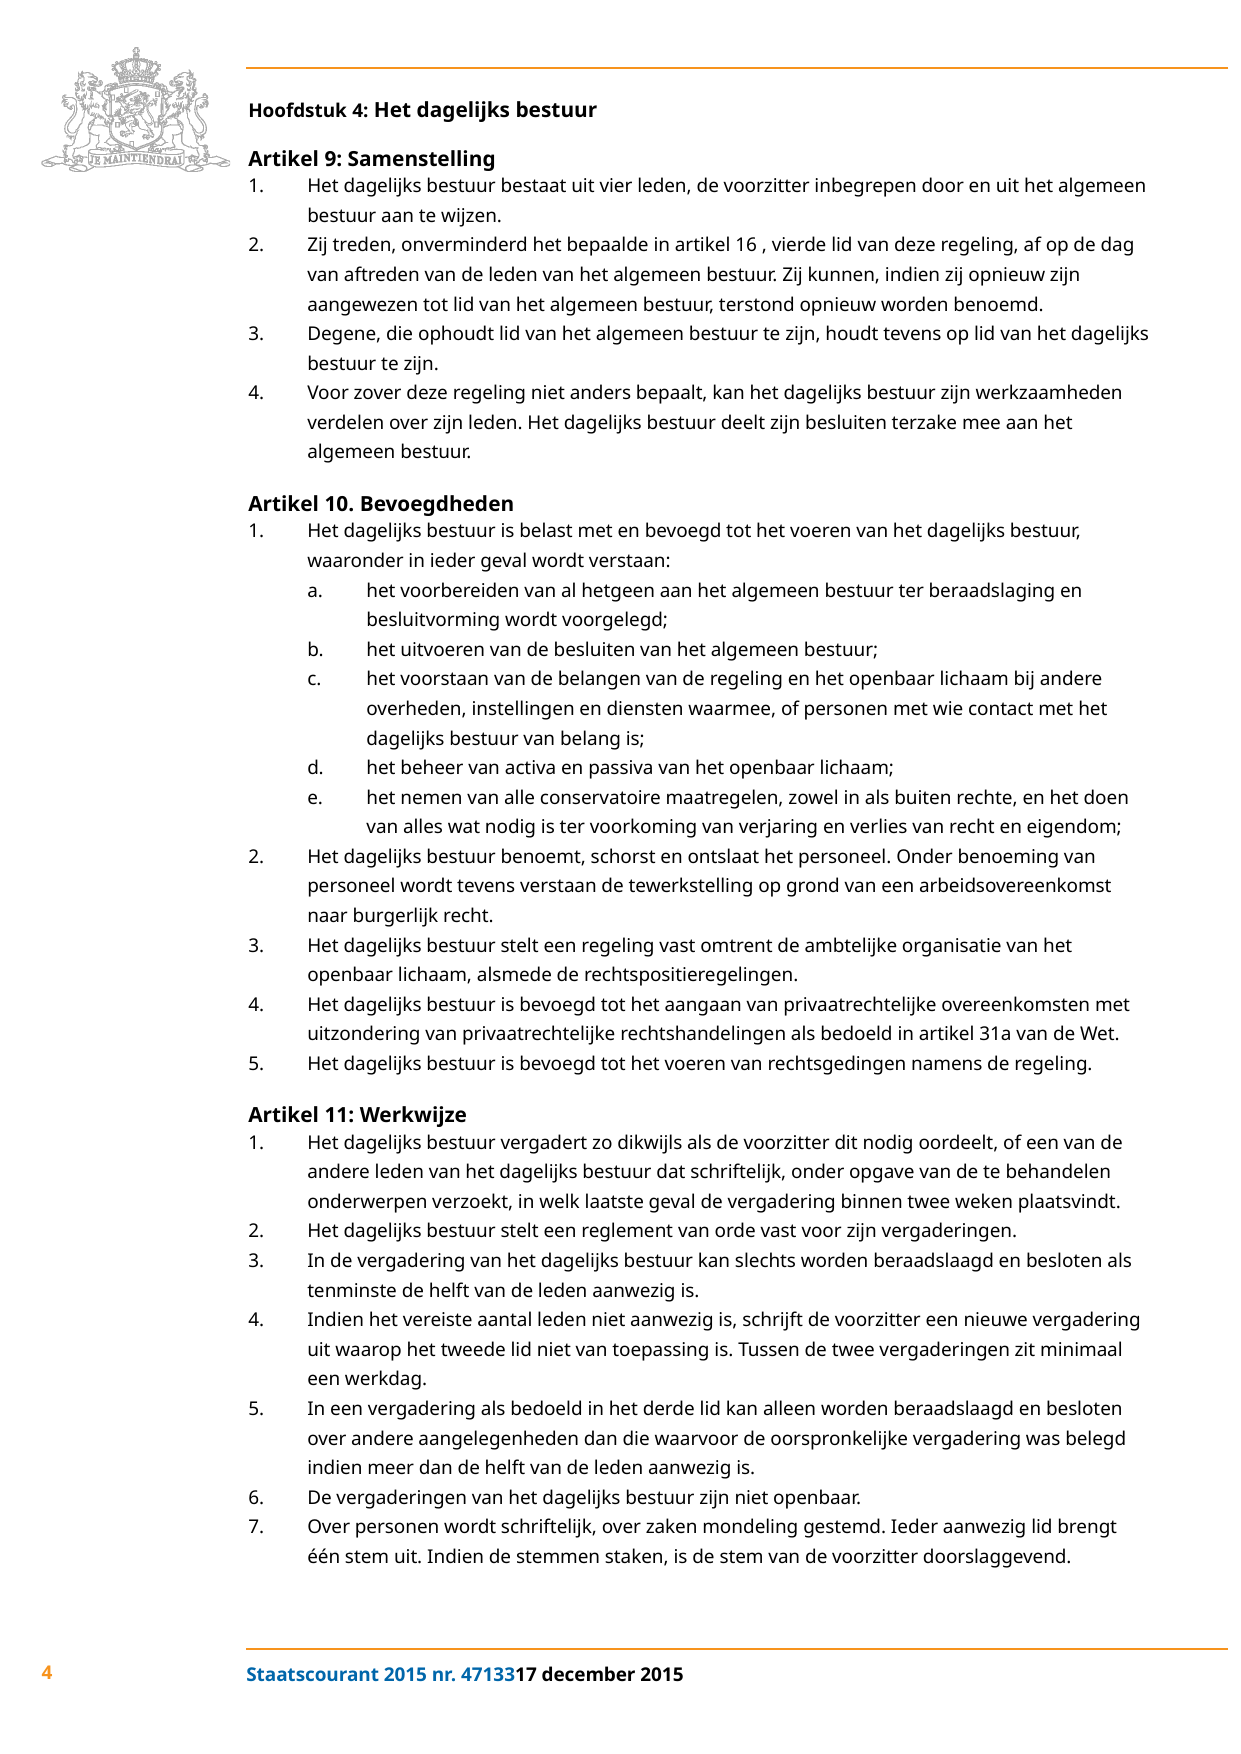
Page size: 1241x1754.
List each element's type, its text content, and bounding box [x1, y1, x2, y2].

list Het dagelijks bestuur is bevoegd tot het voeren van rechtsgedingen namens de regeling. [248, 1050, 1152, 1076]
text Artikel 9: Samenstelling [248, 144, 1152, 172]
text Artikel 10. Bevoegdheden [248, 489, 1152, 518]
list In een vergadering als bedoeld in het derde lid kan alleen worden beraadslaagd en besloten over andere aangelegenheden dan die waarvoor de oorspronkelijke vergadering was belegd indien meer dan de helft van de leden aanwezig is. [248, 1395, 1152, 1480]
list Het dagelijks bestuur vergadert zo dikwijls als de voorzitter dit nodig oordeelt, of een van de andere leden van het dagelijks bestuur dat schriftelijk, onder opgave van de te behandelen onderwerpen verzoekt, in welk laatste geval de vergadering binnen twee weken plaatsvindt. [248, 1129, 1152, 1214]
list het beheer van activa en passiva van het openbaar lichaam; [307, 754, 1152, 780]
list Het dagelijks bestuur stelt een regeling vast omtrent de ambtelijke organisatie van het openbaar lichaam, alsmede de rechtspositieregelingen. [248, 932, 1152, 987]
list het uitvoeren van de besluiten van het algemeen bestuur; [307, 636, 1152, 662]
list Het dagelijks bestuur is bevoegd tot het aangaan van privaatrechtelijke overeenkomsten met uitzondering van privaatrechtelijke rechtshandelingen als bedoeld in artikel 31a van de Wet. [248, 991, 1152, 1046]
list het voorbereiden van al hetgeen aan het algemeen bestuur ter beraadslaging en besluitvorming wordt voorgelegd; [307, 577, 1152, 632]
text Hoofdstuk 4: Het dagelijks bestuur [248, 95, 1152, 123]
list het voorstaan van de belangen van de regeling en het openbaar lichaam bij andere overheden, instellingen en diensten waarmee, of personen met wie contact met het dagelijks bestuur van belang is; [307, 666, 1152, 750]
text Artikel 11: Werkwijze [248, 1101, 1152, 1129]
list het nemen van alle conservatoire maatregelen, zowel in als buiten rechte, en het doen van alles wat nodig is ter voorkoming van verjaring en verlies van recht en eigendom; [307, 784, 1152, 839]
list Indien het vereiste aantal leden niet aanwezig is, schrijft de voorzitter een nieuwe vergadering uit waarop het tweede lid niet van toepassing is. Tussen de twee vergaderingen zit minimaal een werkdag. [248, 1306, 1152, 1391]
picture [41, 47, 231, 172]
list Het dagelijks bestuur is belast met en bevoegd tot het voeren van het dagelijks bestuur, waaronder in ieder geval wordt verstaan: [248, 518, 1152, 573]
list Over personen wordt schriftelijk, over zaken mondeling gestemd. Ieder aanwezig lid brengt één stem uit. Indien de stemmen staken, is de stem van de voorzitter doorslaggevend. [248, 1513, 1152, 1569]
list Voor zover deze regeling niet anders bepaalt, kan het dagelijks bestuur zijn werkzaamheden verdelen over zijn leden. Het dagelijks bestuur deelt zijn besluiten terzake mee aan het algemeen bestuur. [248, 379, 1152, 464]
list Het dagelijks bestuur stelt een reglement van orde vast voor zijn vergaderingen. [248, 1218, 1152, 1243]
list Degene, die ophoudt lid van het algemeen bestuur te zijn, houdt tevens op lid van het dagelijks bestuur te zijn. [248, 320, 1152, 376]
list In de vergadering van het dagelijks bestuur kan slechts worden beraadslaagd en besloten als tenminste de helft van de leden aanwezig is. [248, 1247, 1152, 1303]
list Het dagelijks bestuur bestaat uit vier leden, de voorzitter inbegrepen door en uit het algemeen bestuur aan te wijzen. [248, 172, 1152, 228]
list Het dagelijks bestuur benoemt, schorst en ontslaat het personeel. Onder benoeming van personeel wordt tevens verstaan de tewerkstelling op grond van een arbeidsovereenkomst naar burgerlijk recht. [248, 843, 1152, 928]
list Zij treden, onverminderd het bepaalde in artikel 16 , vierde lid van deze regeling, af op de dag van aftreden van de leden van het algemeen bestuur. Zij kunnen, indien zij opnieuw zijn aangewezen tot lid van het algemeen bestuur, terstond opnieuw worden benoemd. [248, 232, 1152, 317]
list De vergaderingen van het dagelijks bestuur zijn niet openbaar. [248, 1484, 1152, 1510]
